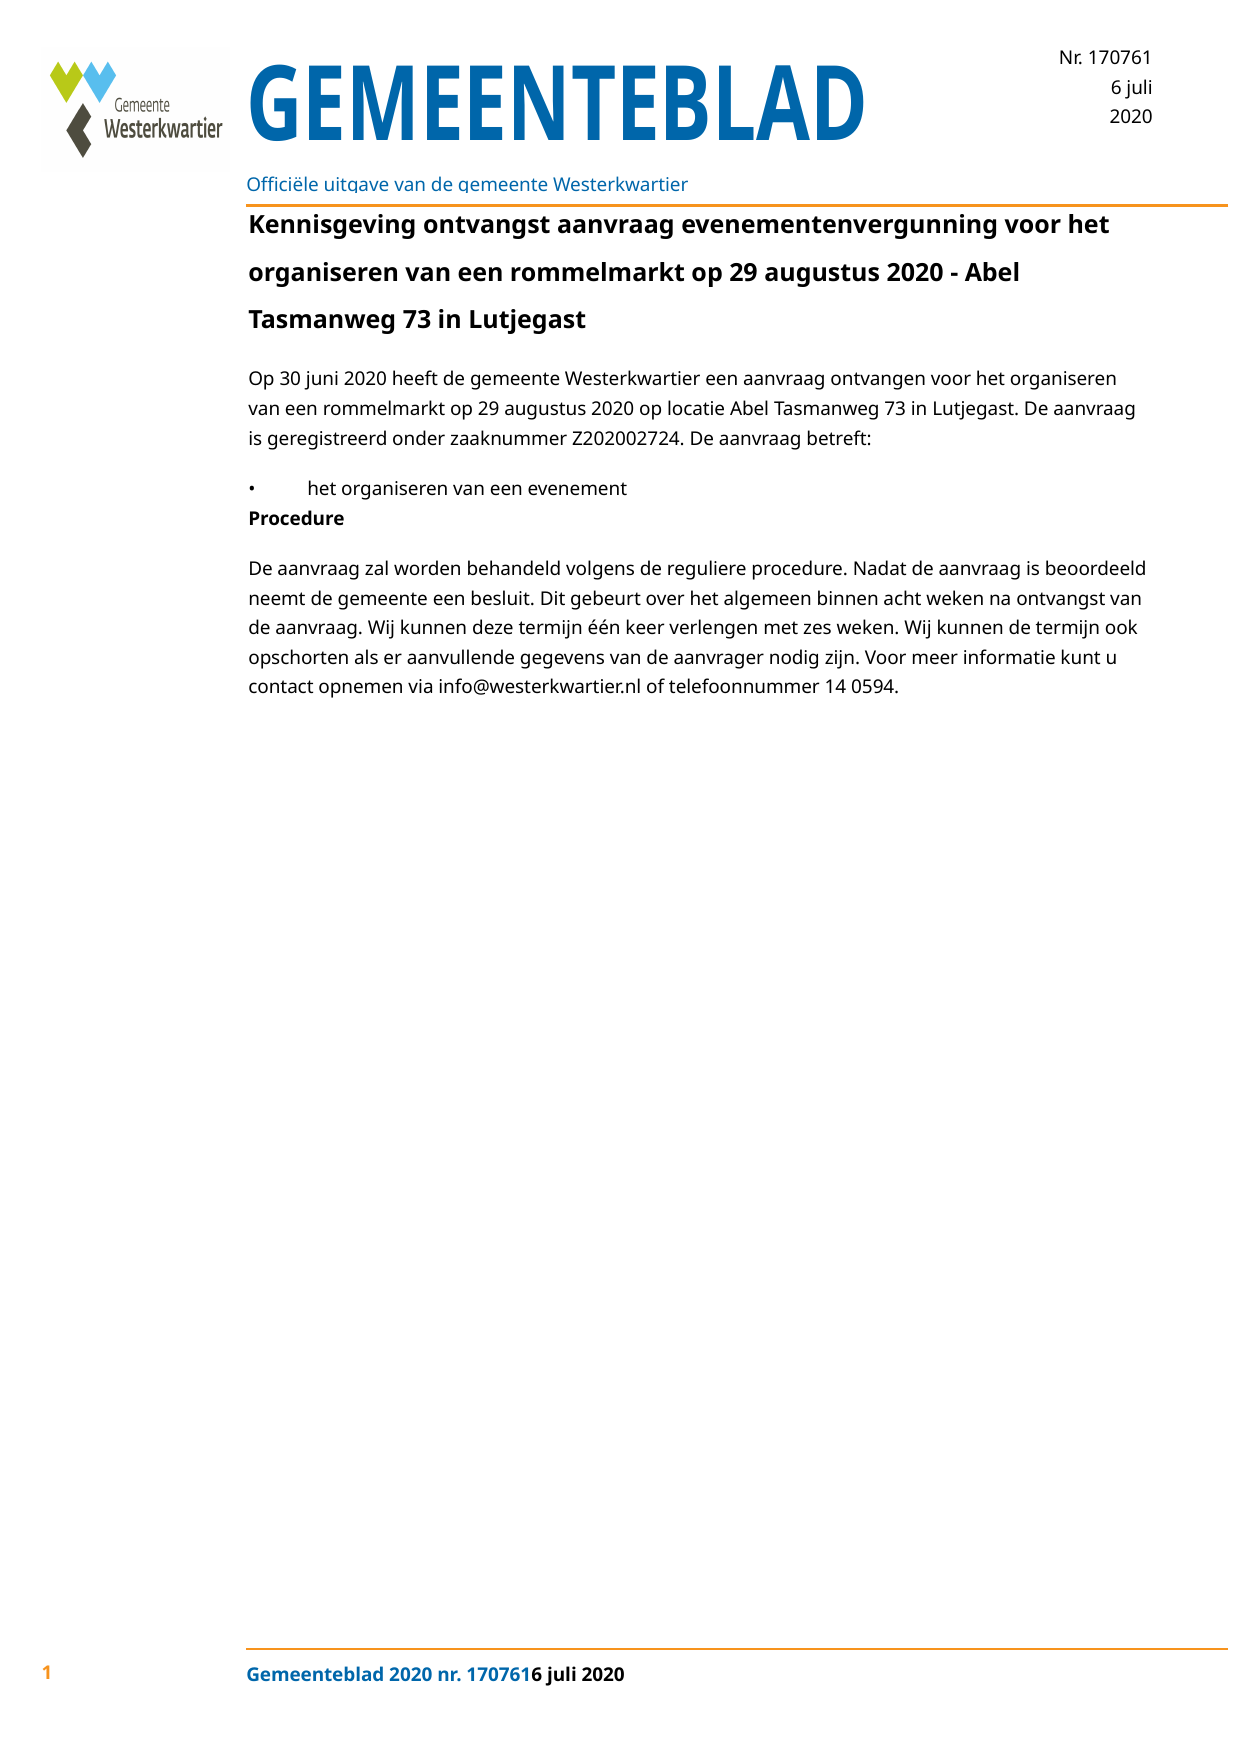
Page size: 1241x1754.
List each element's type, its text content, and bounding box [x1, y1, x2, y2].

list het organiseren van een evenement [248, 475, 1152, 501]
picture [41, 47, 231, 172]
text Procedure [248, 505, 1152, 530]
text Kennisgeving ontvangst aanvraag evenementenvergunning voor het organiseren van een rommelmarkt op 29 augustus 2020 - Abel Tasmanweg 73 in Lutjegast [248, 207, 1152, 336]
text De aanvraag zal worden behandeld volgens de reguliere procedure. Nadat de aanvraag is beoordeeld neemt de gemeente een besluit. Dit gebeurt over het algemeen binnen acht weken na ontvangst van de aanvraag. Wij kunnen deze termijn één keer verlengen met zes weken. Wij kunnen de termijn ook opschorten als er aanvullende gegevens van de aanvrager nodig zijn. Voor meer informatie kunt u contact opnemen via info@westerkwartier.nl of telefoonnummer 14 0594. [248, 555, 1152, 699]
text Op 30 juni 2020 heeft de gemeente Westerkwartier een aanvraag ontvangen voor het organiseren van een rommelmarkt op 29 augustus 2020 op locatie Abel Tasmanweg 73 in Lutjegast. De aanvraag is geregistreerd onder zaaknummer Z202002724. De aanvraag betreft: [248, 366, 1152, 450]
